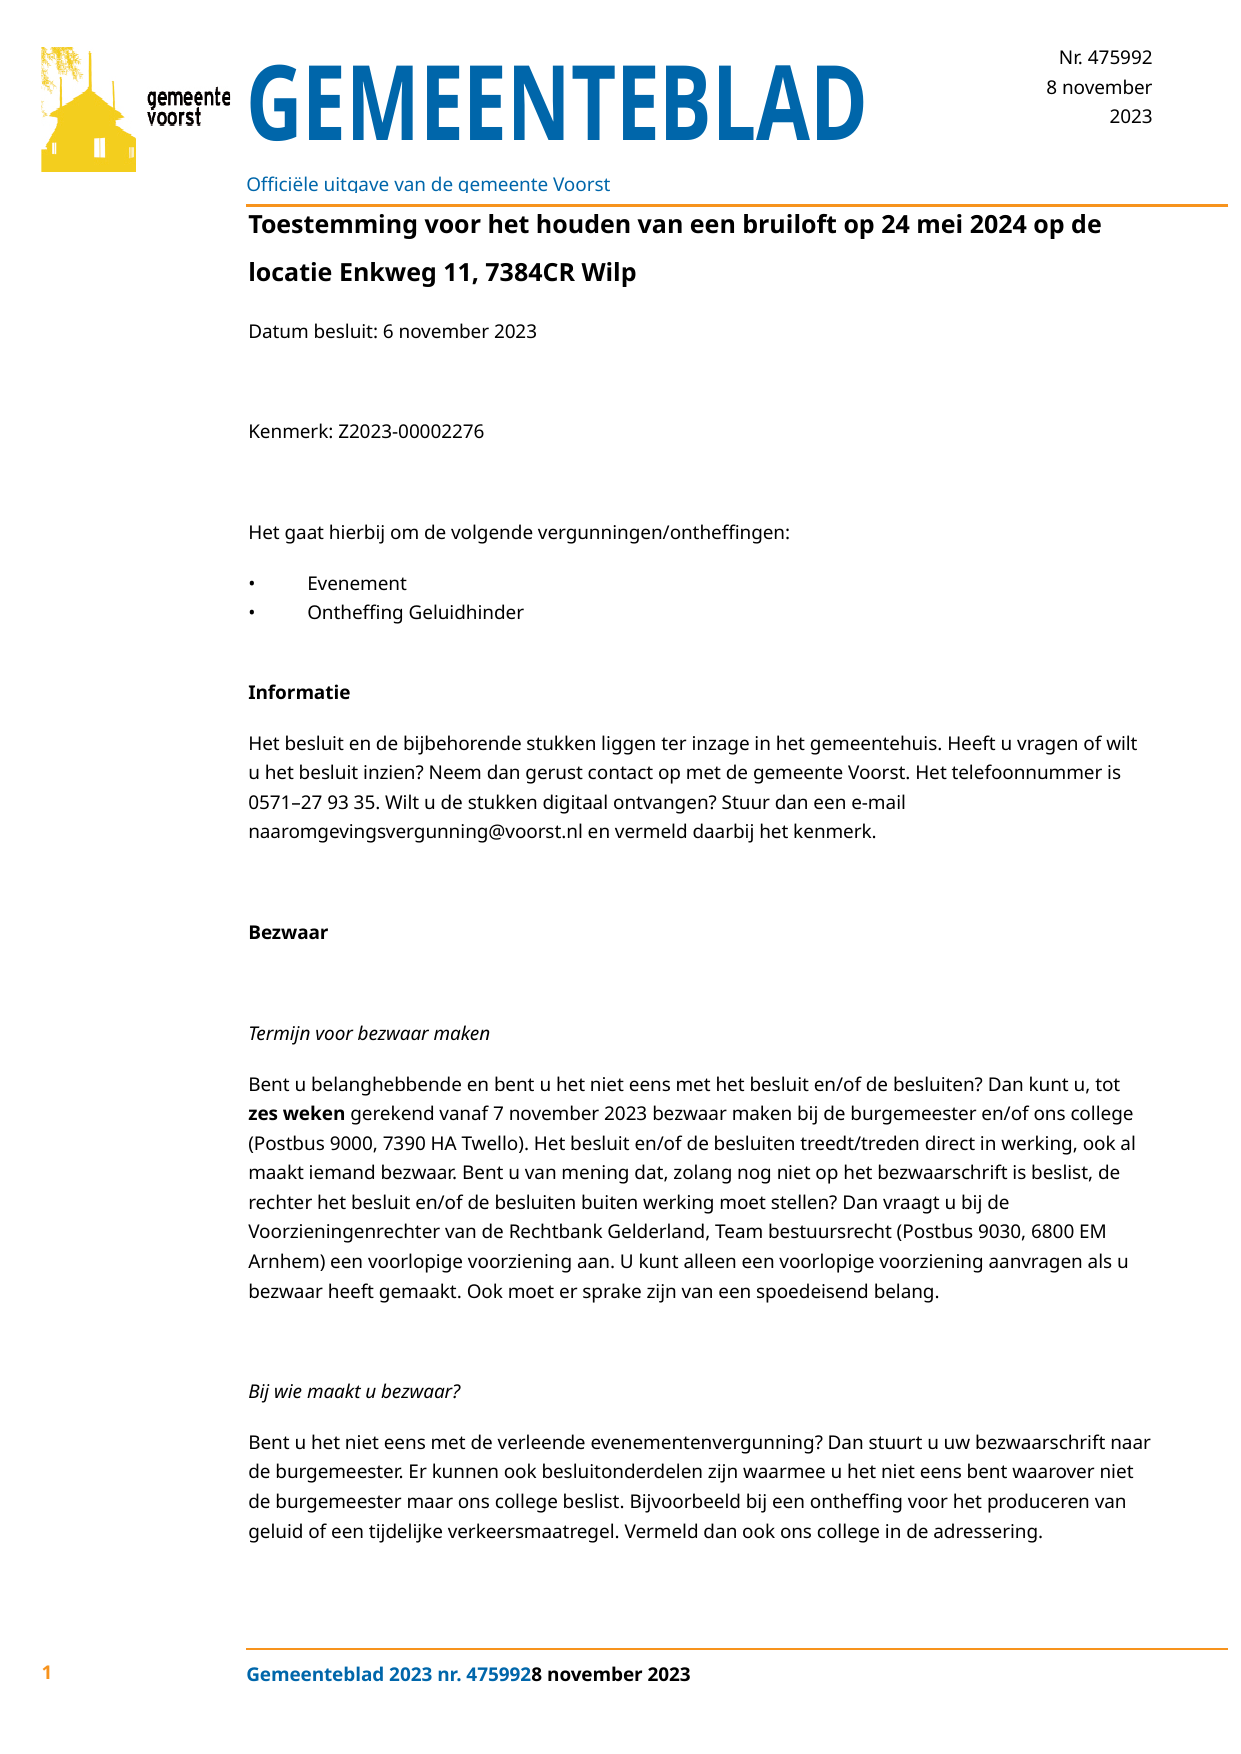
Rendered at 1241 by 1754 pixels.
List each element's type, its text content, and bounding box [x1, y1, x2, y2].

text Kenmerk: Z2023-00002276 [248, 419, 1152, 444]
text Het gaat hierbij om de volgende vergunningen/ontheffingen: [248, 519, 1152, 545]
picture [41, 47, 231, 172]
text Datum besluit: 6 november 2023 [248, 318, 1152, 344]
text Toestemming voor het houden van een bruiloft op 24 mei 2024 op de locatie Enkweg 11, 7384CR Wilp [248, 207, 1152, 288]
text Bij wie maakt u bezwaar? [248, 1379, 1152, 1404]
text Het besluit en de bijbehorende stukken liggen ter inzage in het gemeentehuis. Heeft u vragen of wilt u het besluit inzien? Neem dan gerust contact op met de gemeente Voorst. Het telefoonnummer is 0571–27 93 35. Wilt u de stukken digitaal ontvangen? Stuur dan een e-mail naaromgevingsvergunning@voorst.nl en vermeld daarbij het kenmerk. [248, 730, 1152, 844]
list Evenement [248, 570, 1152, 596]
text Bent u het niet eens met de verleende evenementenvergunning? Dan stuurt u uw bezwaarschrift naar de burgemeester. Er kunnen ook besluitonderdelen zijn waarmee u het niet eens bent waarover niet de burgemeester maar ons college beslist. Bijvoorbeeld bij een ontheffing voor het produceren van geluid of een tijdelijke verkeersmaatregel. Vermeld dan ook ons college in de adressering. [248, 1429, 1152, 1544]
text Bezwaar [248, 919, 1152, 945]
text Termijn voor bezwaar maken [248, 1020, 1152, 1046]
text Bent u belanghebbende en bent u het niet eens met het besluit en/of de besluiten? Dan kunt u, tot zes weken gerekend vanaf 7 november 2023 bezwaar maken bij de burgemeester en/of ons college (Postbus 9000, 7390 HA Twello). Het besluit en/of de besluiten treedt/treden direct in werking, ook al maakt iemand bezwaar. Bent u van mening dat, zolang nog niet op het bezwaarschrift is beslist, de rechter het besluit en/of de besluiten buiten werking moet stellen? Dan vraagt u bij de Voorzieningenrechter van de Rechtbank Gelderland, Team bestuursrecht (Postbus 9030, 6800 EM Arnhem) een voorlopige voorziening aan. U kunt alleen een voorlopige voorziening aanvragen als u bezwaar heeft gemaakt. Ook moet er sprake zijn van een spoedeisend belang. [248, 1071, 1152, 1304]
text Informatie [248, 679, 1152, 705]
list Ontheffing Geluidhinder [248, 599, 1152, 625]
